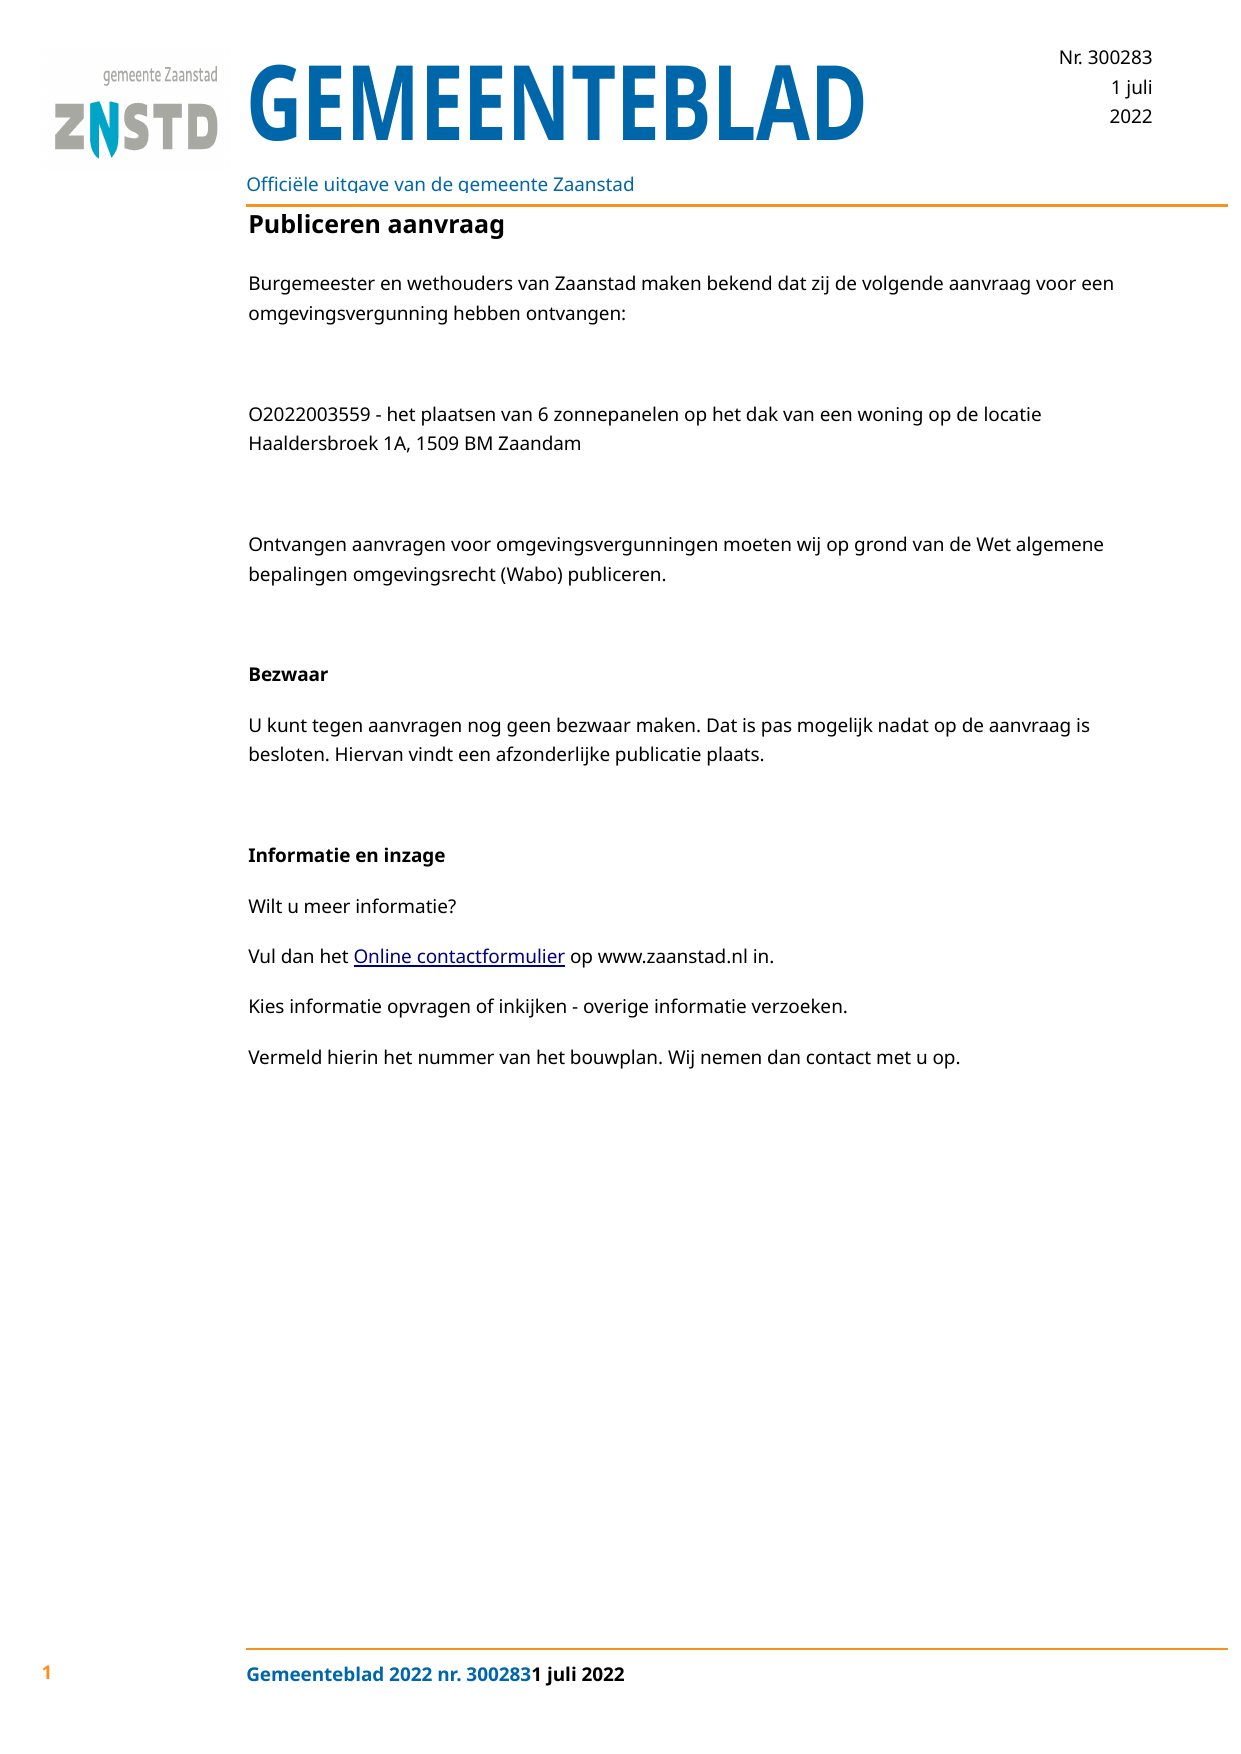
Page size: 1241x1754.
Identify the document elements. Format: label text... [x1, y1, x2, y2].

text Bezwaar [248, 662, 1152, 687]
picture [41, 47, 231, 172]
text Burgemeester en wethouders van Zaanstad maken bekend dat zij de volgende aanvraag voor een omgevingsvergunning hebben ontvangen: [248, 270, 1152, 326]
text Publiceren aanvraag [248, 207, 1152, 241]
text Wilt u meer informatie? [248, 893, 1152, 918]
text Vul dan het Online contactformulier op www.zaanstad.nl in. [248, 943, 1152, 969]
text U kunt tegen aanvragen nog geen bezwaar maken. Dat is pas mogelijk nadat op de aanvraag is besloten. Hiervan vindt een afzonderlijke publicatie plaats. [248, 712, 1152, 767]
text Ontvangen aanvragen voor omgevingsvergunningen moeten wij op grond van de Wet algemene bepalingen omgevingsrecht (Wabo) publiceren. [248, 531, 1152, 586]
text Kies informatie opvragen of inkijken - overige informatie verzoeken. [248, 994, 1152, 1019]
text Vermeld hierin het nummer van het bouwplan. Wij nemen dan contact met u op. [248, 1044, 1152, 1070]
text Informatie en inzage [248, 842, 1152, 868]
text O2022003559 - het plaatsen van 6 zonnepanelen op het dak van een woning op de locatie Haaldersbroek 1A, 1509 BM Zaandam [248, 401, 1152, 456]
